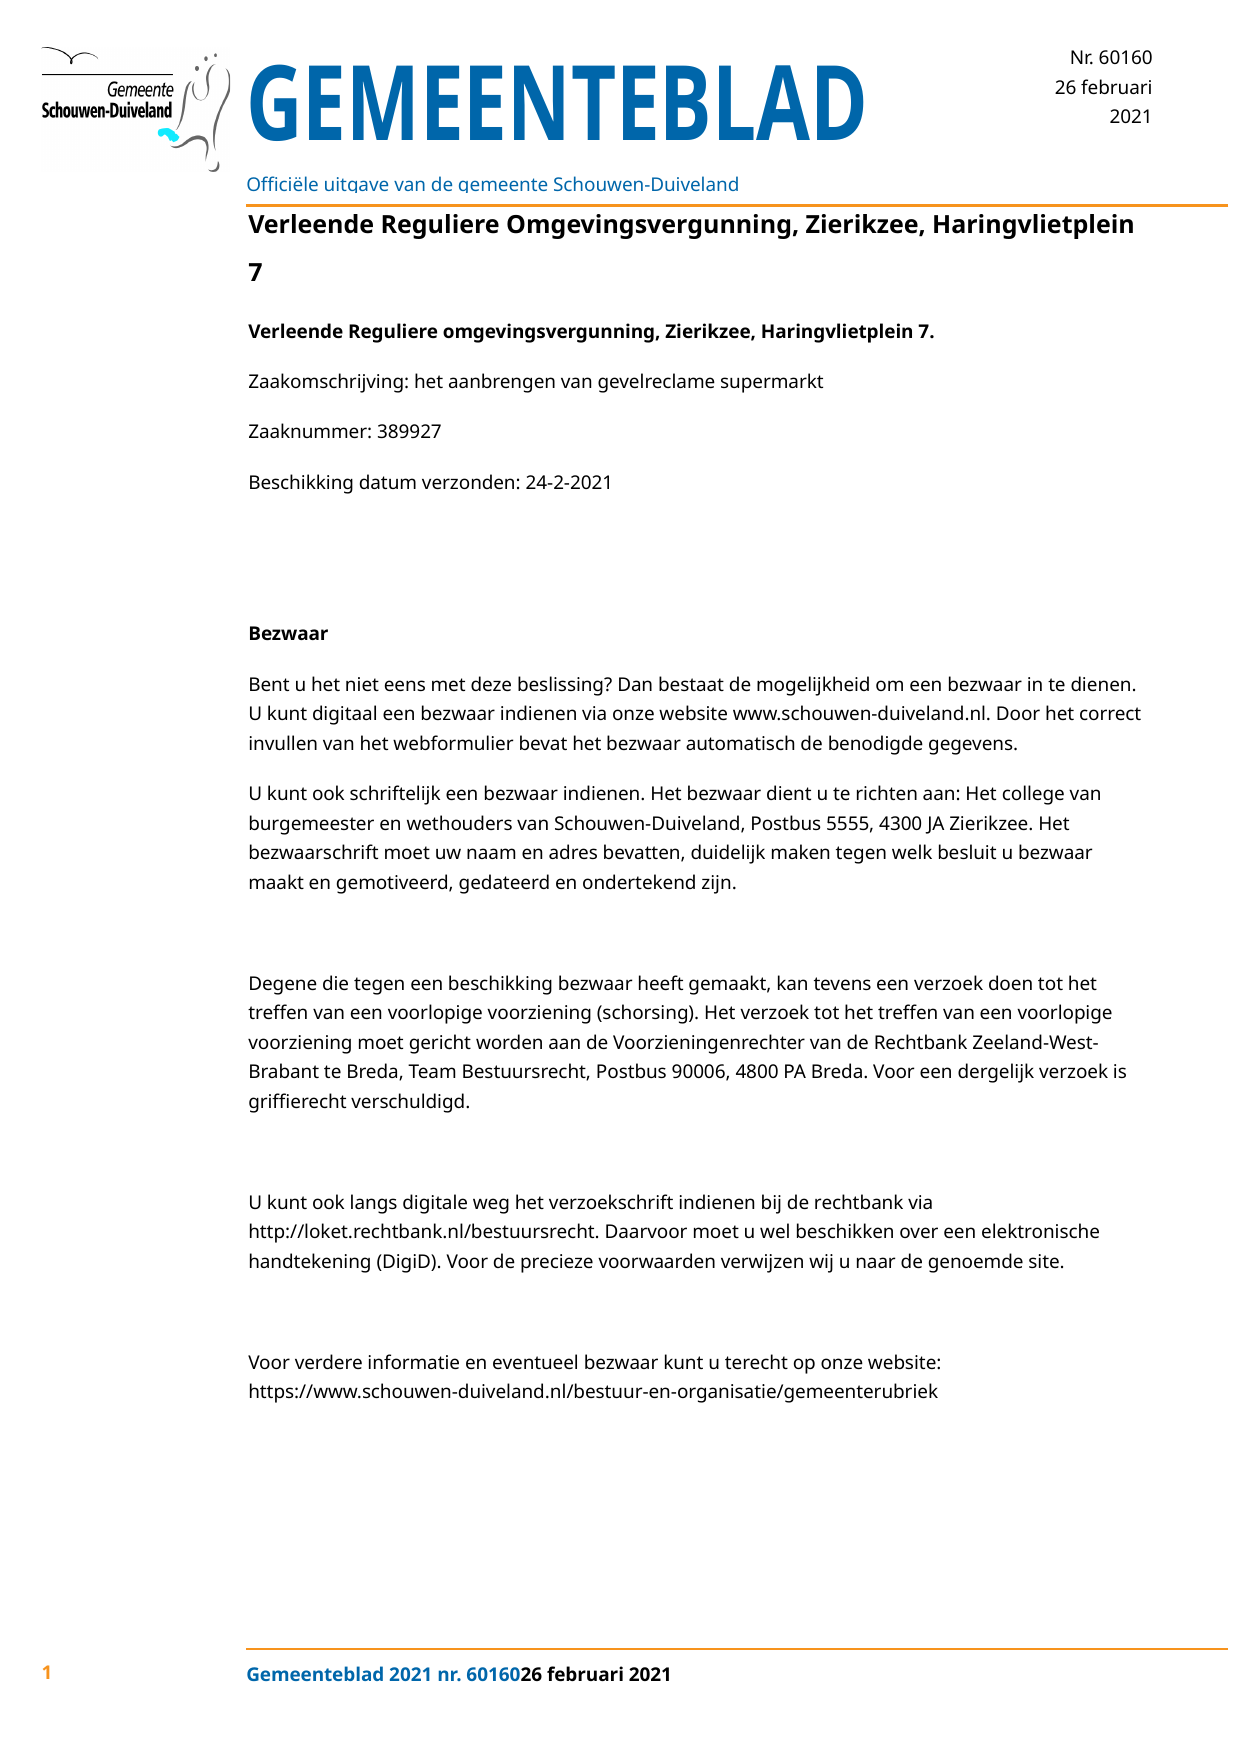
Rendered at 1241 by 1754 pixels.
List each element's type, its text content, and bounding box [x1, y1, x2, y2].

text U kunt ook schriftelijk een bezwaar indienen. Het bezwaar dient u te richten aan: Het college van burgemeester en wethouders van Schouwen-Duiveland, Postbus 5555, 4300 JA Zierikzee. Het bezwaarschrift moet uw naam en adres bevatten, duidelijk maken tegen welk besluit u bezwaar maakt en gemotiveerd, gedateerd en ondertekend zijn. [248, 780, 1152, 895]
text Verleende Reguliere omgevingsvergunning, Zierikzee, Haringvlietplein 7. [248, 318, 1152, 344]
text Degene die tegen een beschikking bezwaar heeft gemaakt, kan tevens een verzoek doen tot het treffen van een voorlopige voorziening (schorsing). Het verzoek tot het treffen van een voorlopige voorziening moet gericht worden aan de Voorzieningenrechter van de Rechtbank Zeeland-West-Brabant te Breda, Team Bestuursrecht, Postbus 90006, 4800 PA Breda. Voor een dergelijk verzoek is griffierecht verschuldigd. [248, 970, 1152, 1114]
text Bezwaar [248, 620, 1152, 646]
text Zaakomschrijving: het aanbrengen van gevelreclame supermarkt [248, 368, 1152, 394]
text Bent u het niet eens met deze beslissing? Dan bestaat de mogelijkheid om een bezwaar in te dienen. U kunt digitaal een bezwaar indienen via onze website www.schouwen-duiveland.nl. Door het correct invullen van het webformulier bevat het bezwaar automatisch de benodigde gegevens. [248, 671, 1152, 756]
text Voor verdere informatie en eventueel bezwaar kunt u terecht op onze website: https://www.schouwen-duiveland.nl/bestuur-en-organisatie/gemeenterubriek [248, 1349, 1152, 1404]
text Zaaknummer: 389927 [248, 419, 1152, 444]
text Verleende Reguliere Omgevingsvergunning, Zierikzee, Haringvlietplein 7 [248, 207, 1152, 288]
picture [41, 47, 231, 172]
text Beschikking datum verzonden: 24-2-2021 [248, 469, 1152, 495]
text U kunt ook langs digitale weg het verzoekschrift indienen bij de rechtbank via http://loket.rechtbank.nl/bestuursrecht. Daarvoor moet u wel beschikken over een elektronische handtekening (DigiD). Voor de precieze voorwaarden verwijzen wij u naar de genoemde site. [248, 1189, 1152, 1274]
